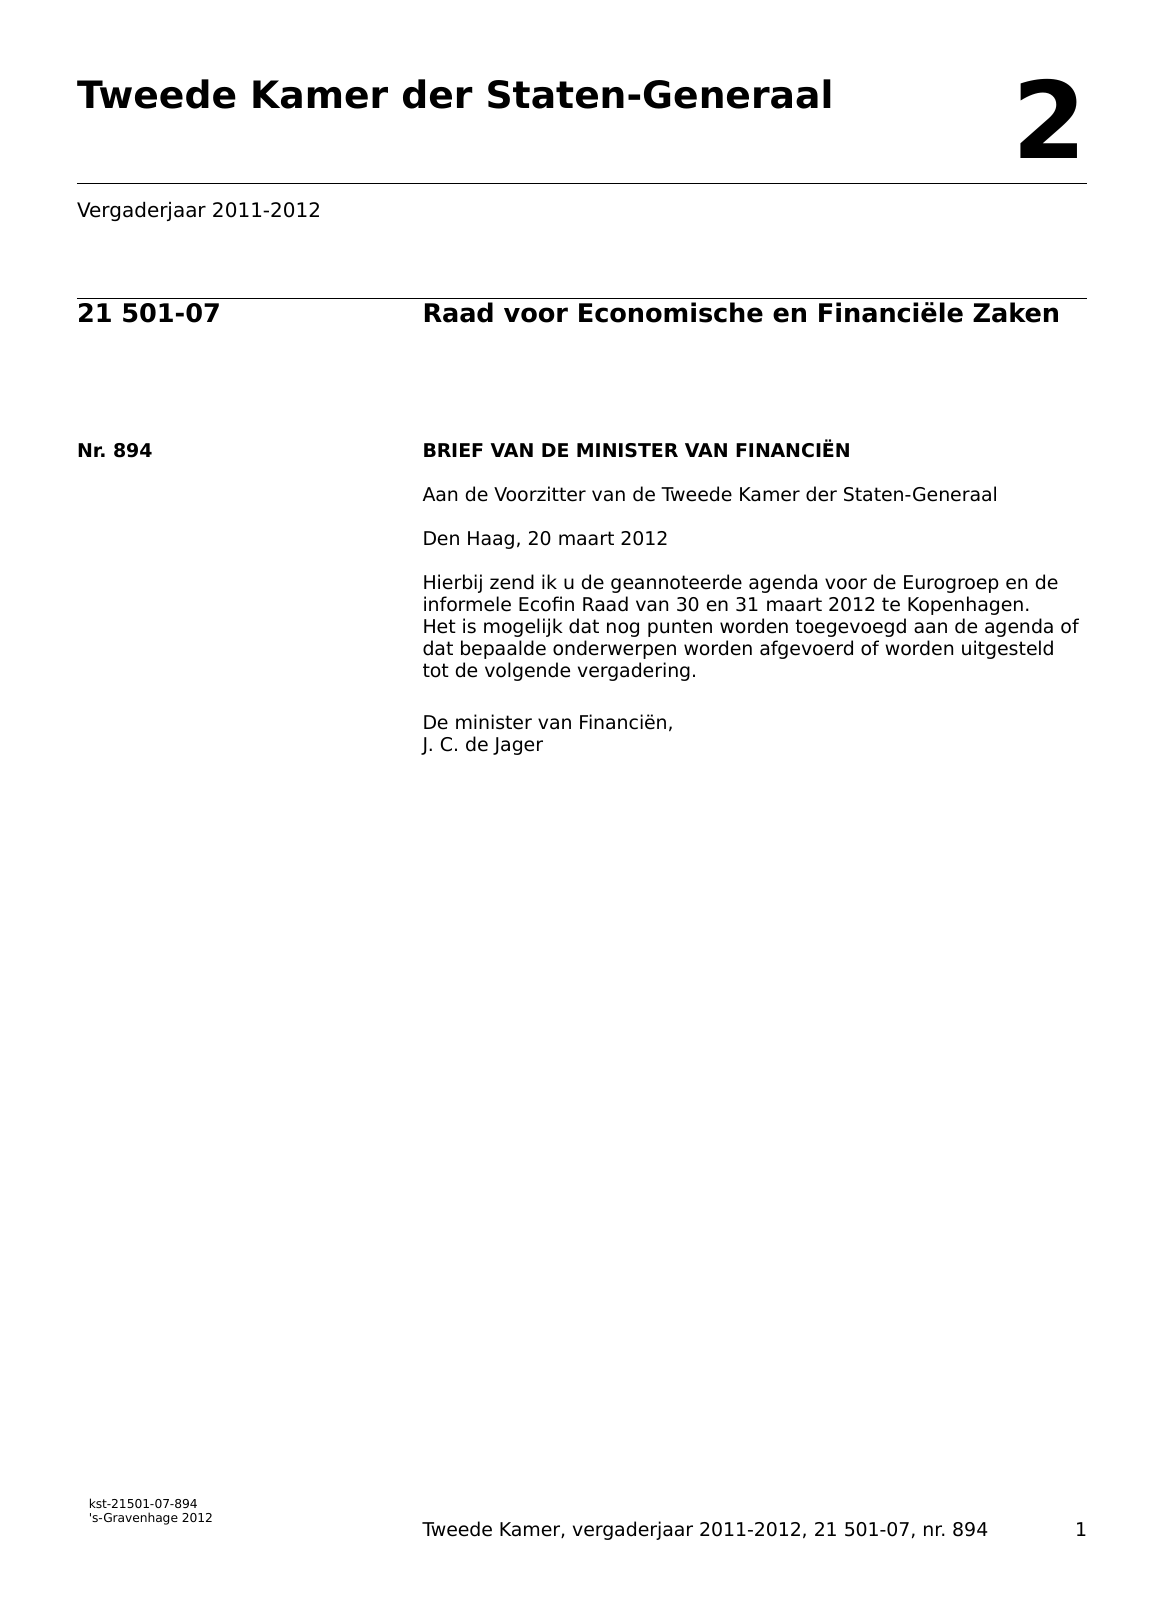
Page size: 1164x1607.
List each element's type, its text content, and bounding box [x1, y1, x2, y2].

table_header Tweede Kamer der Staten-Generaal [77, 59, 886, 183]
subtitle 21 501-07 Raad voor Economische en Financiële Zaken [77, 299, 1087, 329]
text De minister van Financiën, J. C. de Jager [422, 712, 1087, 756]
text kst-21501-07-894 [88, 1497, 323, 1511]
text Den Haag, 20 maart 2012 [422, 528, 1087, 550]
subtitle Nr. 894 BRIEF VAN DE MINISTER VAN FINANCIËN [77, 440, 1087, 462]
text Het is mogelijk dat nog punten worden toegevoegd aan de agenda of dat bepaalde onderwerpen worden afgevoerd of worden uitgesteld tot de volgende vergadering. [422, 616, 1087, 682]
text 's-Gravenhage 2012 [88, 1511, 323, 1525]
table_cell Vergaderjaar 2011-2012 [77, 184, 1087, 298]
table_header 2 [886, 59, 1087, 183]
text Hierbij zend ik u de geannoteerde agenda voor de Eurogroep en de informele Ecofin Raad van 30 en 31 maart 2012 te Kopenhagen. [422, 572, 1087, 616]
text Aan de Voorzitter van de Tweede Kamer der Staten-Generaal [422, 484, 1087, 506]
